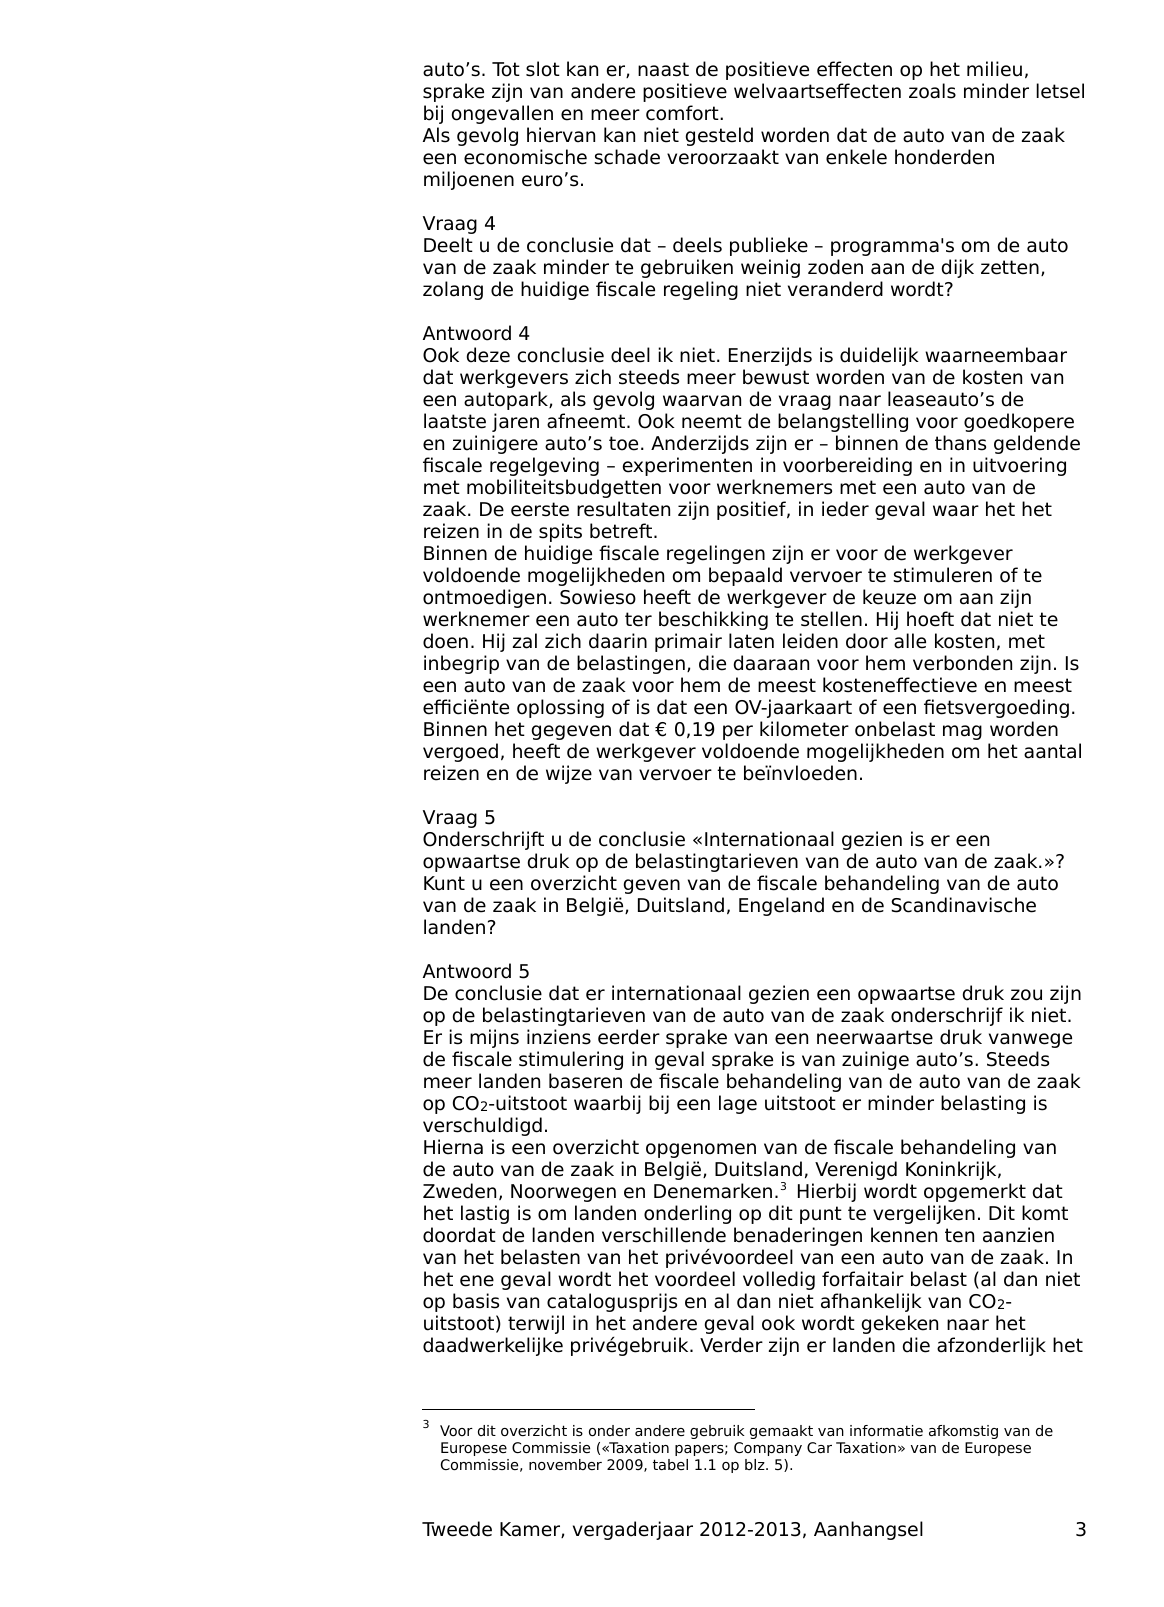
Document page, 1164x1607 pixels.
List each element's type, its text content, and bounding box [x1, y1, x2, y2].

text Voor dit overzicht is onder andere gebruik gemaakt van informatie afkomstig van de Europese Commissie («Taxation papers; Company Car Taxation» van de Europese Commissie, november 2009, tabel 1.1 op blz. 5). [422, 1418, 1087, 1474]
text Deelt u de conclusie dat – deels publieke – programma's om de auto van de zaak minder te gebruiken weinig zoden aan de dijk zetten, zolang de huidige fiscale regeling niet veranderd wordt? [422, 235, 1087, 301]
text Antwoord 4 [422, 323, 1087, 345]
text Vraag 5 [422, 807, 1087, 829]
text auto’s. Tot slot kan er, naast de positieve effecten op het milieu, sprake zijn van andere positieve welvaartseffecten zoals minder letsel bij ongevallen en meer comfort. [422, 59, 1087, 125]
text De conclusie dat er internationaal gezien een opwaartse druk zou zijn op de belastingtarieven van de auto van de zaak onderschrijf ik niet. Er is mijns inziens eerder sprake van een neerwaartse druk vanwege de fiscale stimulering in geval sprake is van zuinige auto’s. Steeds meer landen baseren de fiscale behandeling van de auto van de zaak op CO2-uitstoot waarbij bij een lage uitstoot er minder belasting is verschuldigd. [422, 983, 1087, 1137]
text Ook deze conclusie deel ik niet. Enerzijds is duidelijk waarneembaar dat werkgevers zich steeds meer bewust worden van de kosten van een autopark, als gevolg waarvan de vraag naar leaseauto’s de laatste jaren afneemt. Ook neemt de belangstelling voor goedkopere en zuinigere auto’s toe. Anderzijds zijn er – binnen de thans geldende fiscale regelgeving – experimenten in voorbereiding en in uitvoering met mobiliteitsbudgetten voor werknemers met een auto van de zaak. De eerste resultaten zijn positief, in ieder geval waar het het reizen in de spits betreft. [422, 345, 1087, 543]
text Antwoord 5 [422, 961, 1087, 983]
text Binnen de huidige fiscale regelingen zijn er voor de werkgever voldoende mogelijkheden om bepaald vervoer te stimuleren of te ontmoedigen. Sowieso heeft de werkgever de keuze om aan zijn werknemer een auto ter beschikking te stellen. Hij hoeft dat niet te doen. Hij zal zich daarin primair laten leiden door alle kosten, met inbegrip van de belastingen, die daaraan voor hem verbonden zijn. Is een auto van de zaak voor hem de meest kosteneffectieve en meest efficiënte oplossing of is dat een OV-jaarkaart of een fietsvergoeding. Binnen het gegeven dat € 0,19 per kilometer onbelast mag worden vergoed, heeft de werkgever voldoende mogelijkheden om het aantal reizen en de wijze van vervoer te beïnvloeden. [422, 543, 1087, 785]
text Onderschrijft u de conclusie «Internationaal gezien is er een opwaartse druk op de belastingtarieven van de auto van de zaak.»? Kunt u een overzicht geven van de fiscale behandeling van de auto van de zaak in België, Duitsland, Engeland en de Scandinavische landen? [422, 829, 1087, 939]
text Hierna is een overzicht opgenomen van de fiscale behandeling van de auto van de zaak in België, Duitsland, Verenigd Koninkrijk, Zweden, Noorwegen en Denemarken. Hierbij wordt opgemerkt dat het lastig is om landen onderling op dit punt te vergelijken. Dit komt doordat de landen verschillende benaderingen kennen ten aanzien van het belasten van het privévoordeel van een auto van de zaak. In het ene geval wordt het voordeel volledig forfaitair belast (al dan niet op basis van catalogusprijs en al dan niet afhankelijk van CO2-uitstoot) terwijl in het andere geval ook wordt gekeken naar het daadwerkelijke privégebruik. Verder zijn er landen die afzonderlijk het [422, 1137, 1087, 1357]
text Vraag 4 [422, 213, 1087, 235]
text Als gevolg hiervan kan niet gesteld worden dat de auto van de zaak een economische schade veroorzaakt van enkele honderden miljoenen euro’s. [422, 125, 1087, 191]
